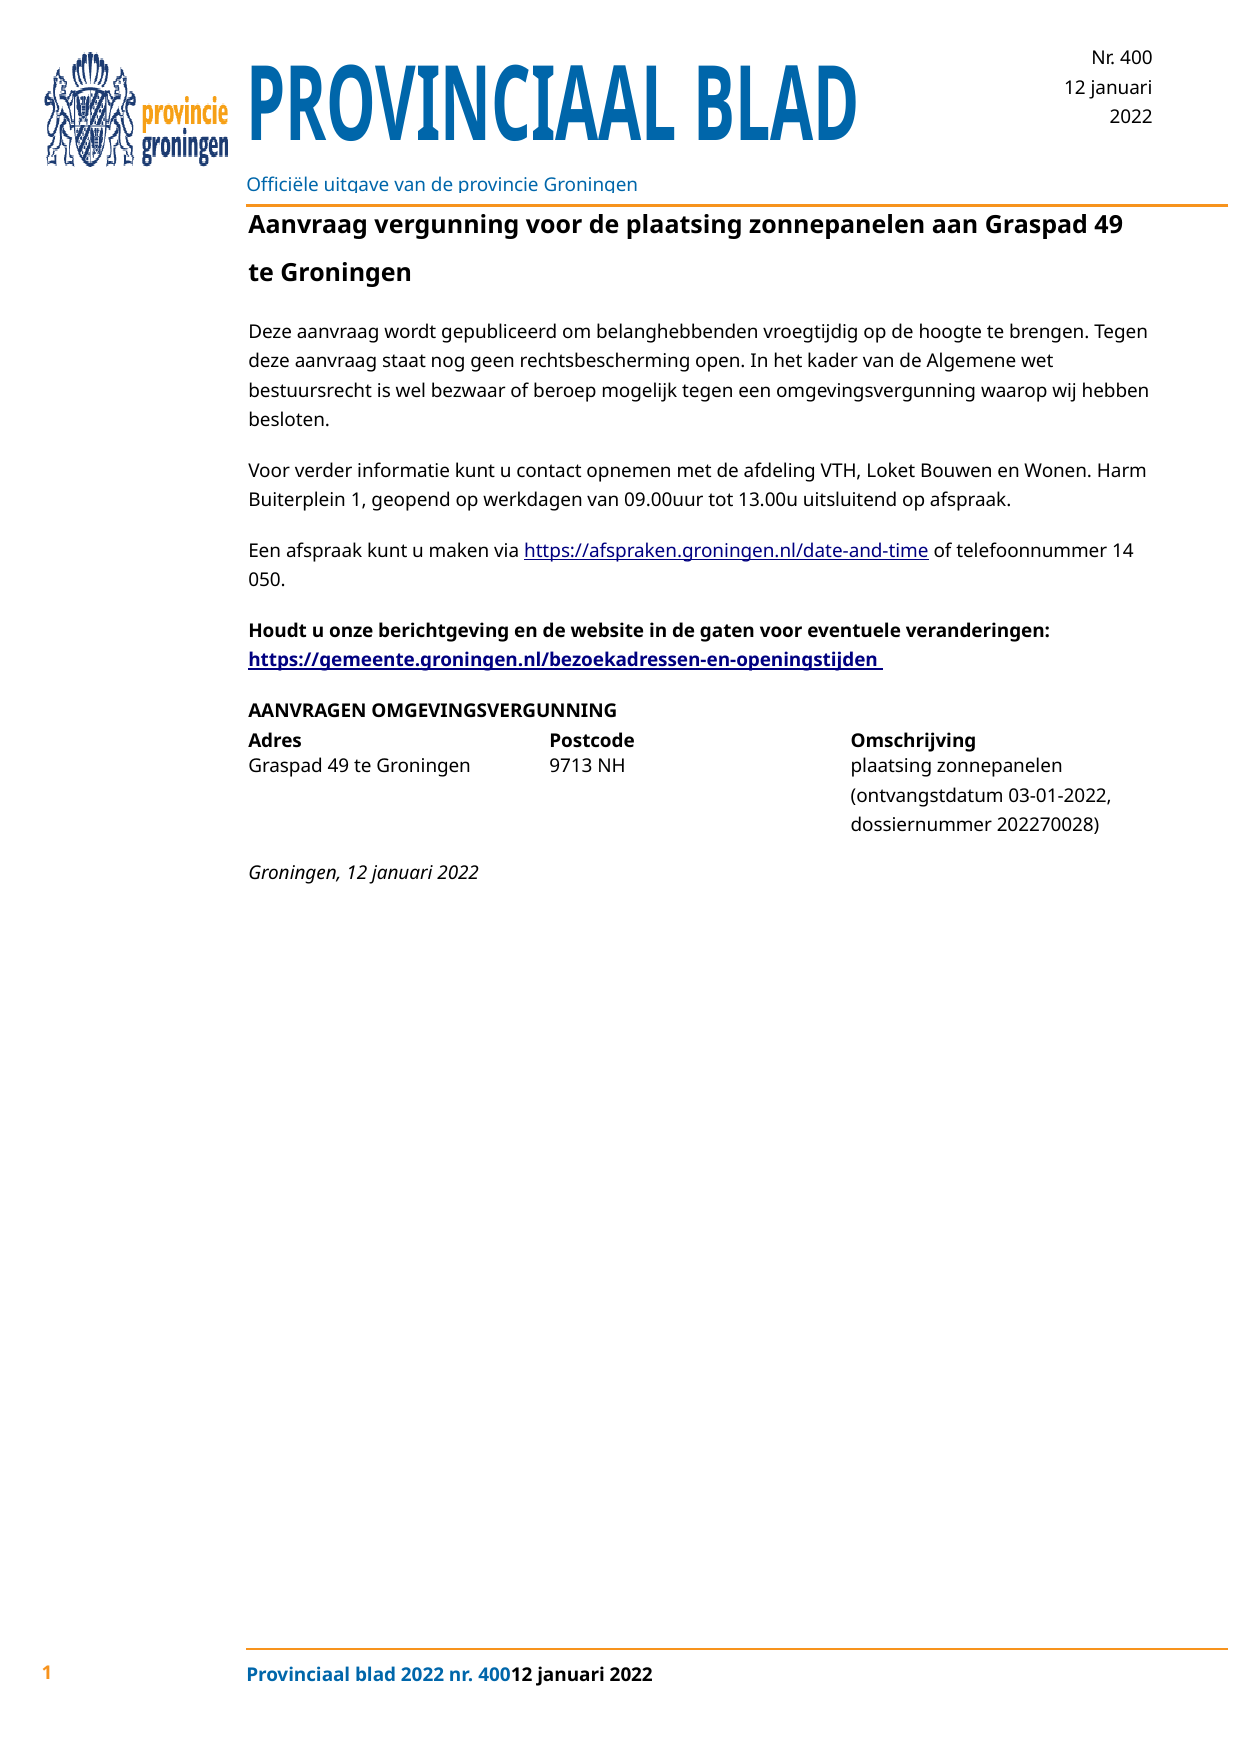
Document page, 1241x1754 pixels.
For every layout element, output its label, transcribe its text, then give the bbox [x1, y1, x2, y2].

text Groningen, 12 januari 2022 [248, 859, 1152, 884]
table_cell 9713 NH [549, 753, 850, 837]
text Deze aanvraag wordt gepubliceerd om belanghebbenden vroegtijdig op de hoogte te brengen. Tegen deze aanvraag staat nog geen rechtsbescherming open. In het kader van de Algemene wet bestuursrecht is wel bezwaar of beroep mogelijk tegen een omgevingsvergunning waarop wij hebben besloten. [248, 318, 1152, 432]
table_header Omschrijving [850, 727, 1152, 752]
text Houdt u onze berichtgeving en de website in de gaten voor eventuele veranderingen: https://gemeente.groningen.nl/bezoekadressen-en-openingstijden [248, 617, 1152, 672]
text AANVRAGEN OMGEVINGSVERGUNNING [248, 697, 1152, 723]
table_cell plaatsing zonnepanelen (ontvangstdatum 03-01-2022, dossiernummer 202270028) [850, 753, 1152, 837]
table_cell Graspad 49 te Groningen [248, 753, 549, 837]
text Aanvraag vergunning voor de plaatsing zonnepanelen aan Graspad 49 te Groningen [248, 207, 1152, 288]
text Voor verder informatie kunt u contact opnemen met de afdeling VTH, Loket Bouwen en Wonen. Harm Buiterplein 1, geopend op werkdagen van 09.00uur tot 13.00u uitsluitend op afspraak. [248, 457, 1152, 512]
table_header Adres [248, 727, 549, 752]
table_header Postcode [549, 727, 850, 752]
text Een afspraak kunt u maken via https://afspraken.groningen.nl/date-and-time of telefoonnummer 14 050. [248, 537, 1152, 592]
picture [41, 47, 231, 172]
